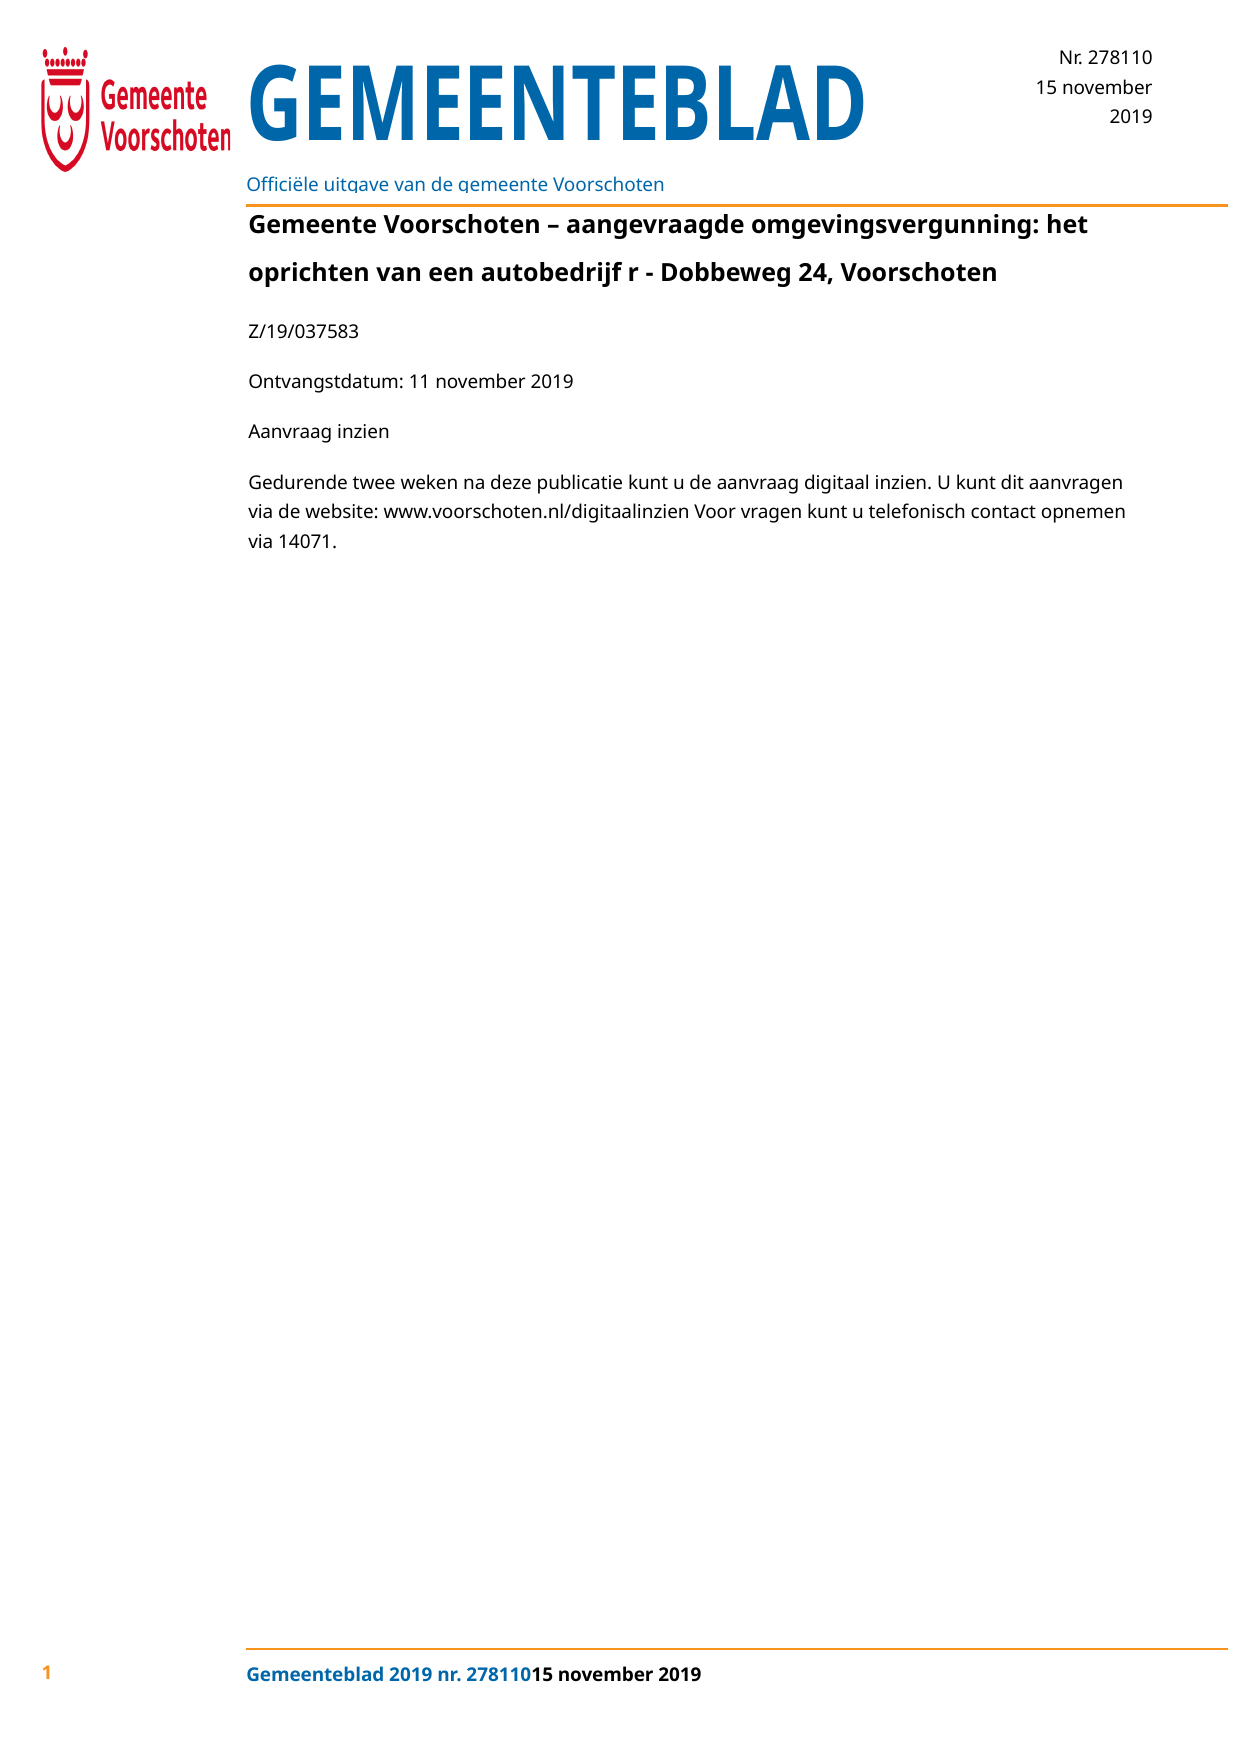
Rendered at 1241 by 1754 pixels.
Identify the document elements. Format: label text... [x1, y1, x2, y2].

text Gedurende twee weken na deze publicatie kunt u de aanvraag digitaal inzien. U kunt dit aanvragen via de website: www.voorschoten.nl/digitaalinzien Voor vragen kunt u telefonisch contact opnemen via 14071. [248, 469, 1152, 554]
picture [41, 47, 231, 172]
text Z/19/037583 [248, 318, 1152, 344]
text Gemeente Voorschoten – aangevraagde omgevingsvergunning: het oprichten van een autobedrijf r - Dobbeweg 24, Voorschoten [248, 207, 1152, 288]
text Ontvangstdatum: 11 november 2019 [248, 368, 1152, 394]
text Aanvraag inzien [248, 419, 1152, 444]
